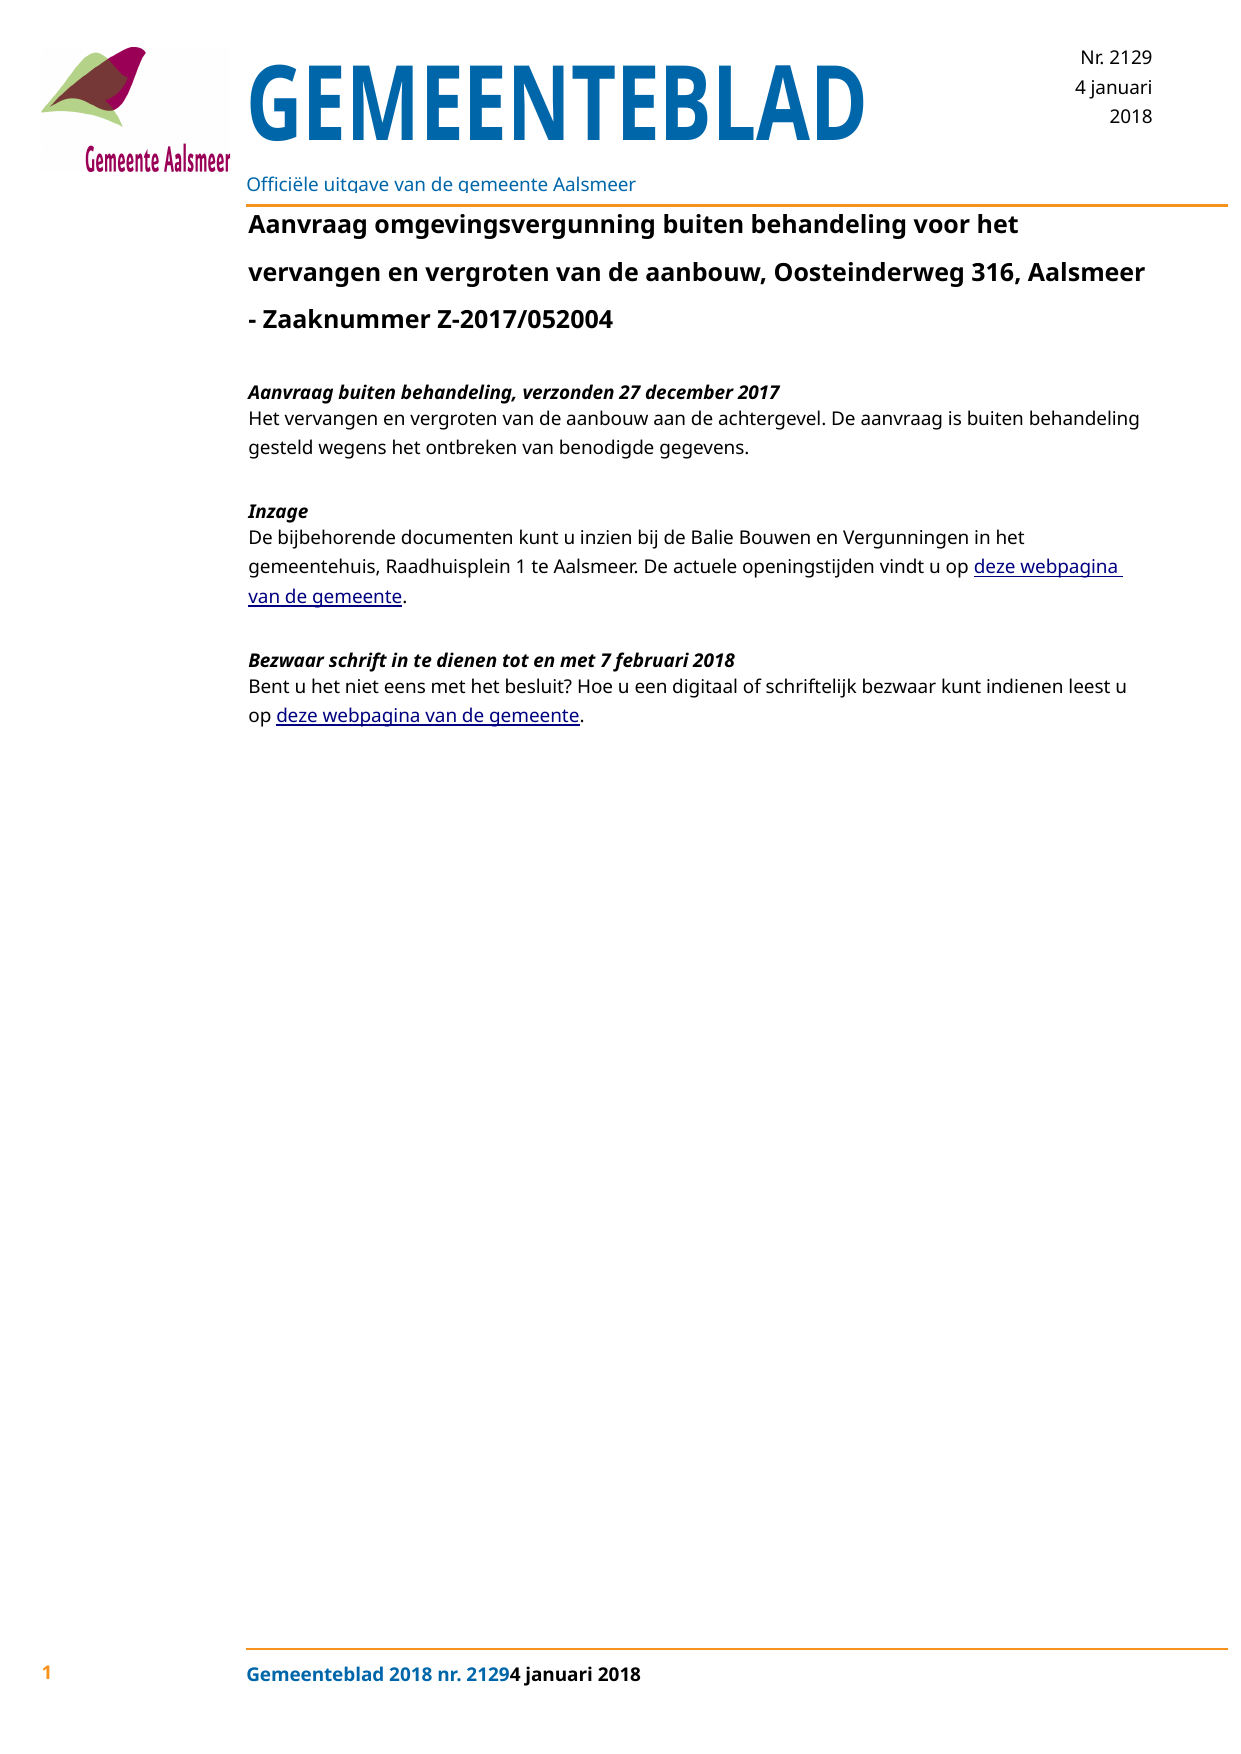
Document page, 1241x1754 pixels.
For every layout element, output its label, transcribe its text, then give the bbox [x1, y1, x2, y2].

text Het vervangen en vergroten van de aanbouw aan de achtergevel. De aanvraag is buiten behandeling gesteld wegens het ontbreken van benodigde gegevens. [248, 405, 1152, 460]
text De bijbehorende documenten kunt u inzien bij de Balie Bouwen en Vergunningen in het gemeentehuis, Raadhuisplein 1 te Aalsmeer. De actuele openingstijden vindt u op deze webpagina van de gemeente. [248, 524, 1152, 609]
text Inzage [248, 498, 1152, 524]
text Aanvraag buiten behandeling, verzonden 27 december 2017 [248, 379, 1152, 405]
text Aanvraag omgevingsvergunning buiten behandeling voor het vervangen en vergroten van de aanbouw, Oosteinderweg 316, Aalsmeer - Zaaknummer Z-2017/052004 [248, 207, 1152, 336]
text ​ [248, 753, 1152, 779]
picture [41, 47, 231, 172]
text Bezwaar schrift in te dienen tot en met 7 februari 2018 [248, 647, 1152, 673]
text Bent u het niet eens met het besluit? Hoe u een digitaal of schriftelijk bezwaar kunt indienen leest u op deze webpagina van de gemeente. [248, 673, 1152, 728]
